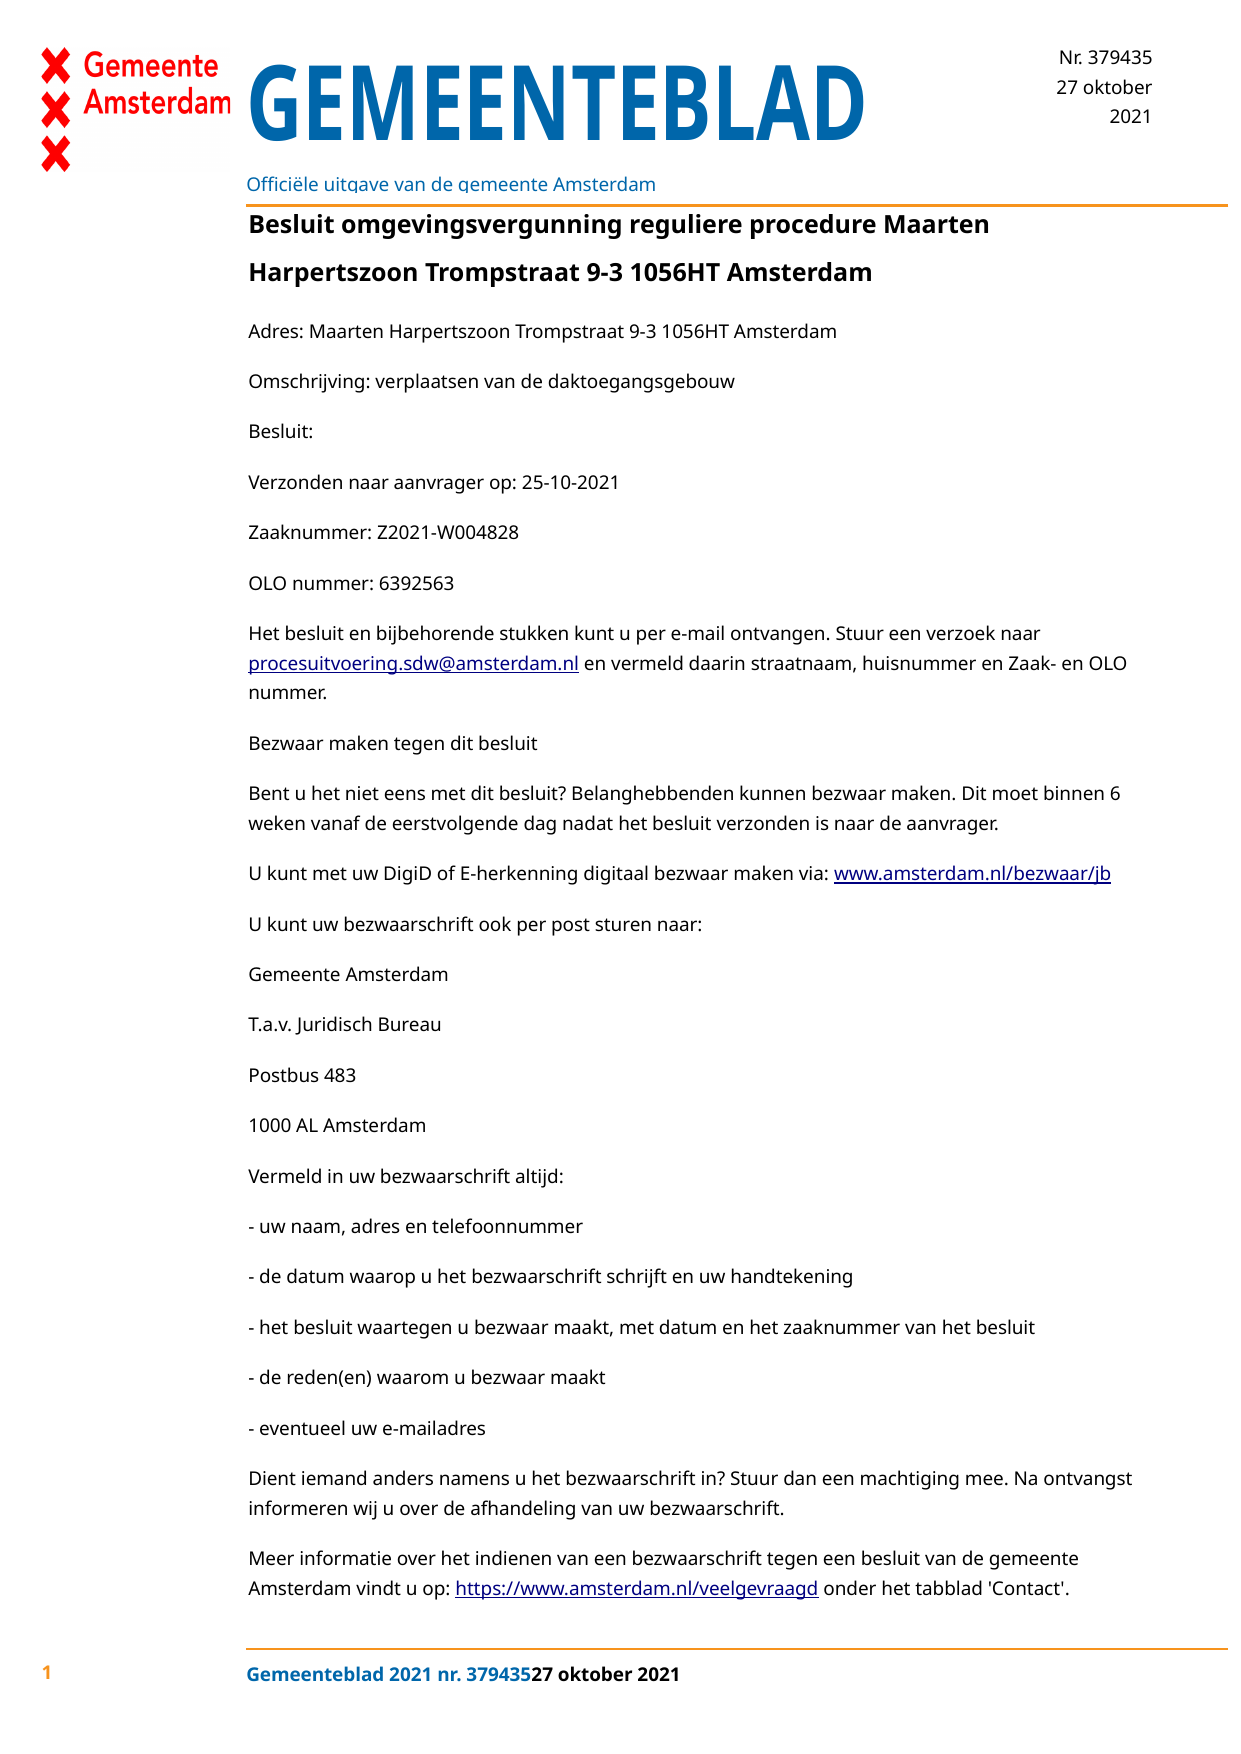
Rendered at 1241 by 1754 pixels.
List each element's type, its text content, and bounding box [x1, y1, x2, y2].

text Verzonden naar aanvrager op: 25-10-2021 [248, 469, 1152, 495]
text Omschrijving: verplaatsen van de daktoegangsgebouw [248, 368, 1152, 394]
text - de datum waarop u het bezwaarschrift schrijft en uw handtekening [248, 1264, 1152, 1289]
text Meer informatie over het indienen van een bezwaarschrift tegen een besluit van de gemeente Amsterdam vindt u op: https://www.amsterdam.nl/veelgevraagd onder het tabblad 'Contact'. [248, 1545, 1152, 1601]
text 1000 AL Amsterdam [248, 1112, 1152, 1138]
text Vermeld in uw bezwaarschrift altijd: [248, 1163, 1152, 1189]
text - uw naam, adres en telefoonnummer [248, 1213, 1152, 1239]
text Gemeente Amsterdam [248, 961, 1152, 987]
text U kunt uw bezwaarschrift ook per post sturen naar: [248, 911, 1152, 937]
text - het besluit waartegen u bezwaar maakt, met datum en het zaaknummer van het besluit [248, 1314, 1152, 1340]
text Dient iemand anders namens u het bezwaarschrift in? Stuur dan een machtiging mee. Na ontvangst informeren wij u over de afhandeling van uw bezwaarschrift. [248, 1465, 1152, 1521]
text - eventueel uw e-mailadres [248, 1415, 1152, 1441]
text Besluit omgevingsvergunning reguliere procedure Maarten Harpertszoon Trompstraat 9-3 1056HT Amsterdam [248, 207, 1152, 288]
text Bent u het niet eens met dit besluit? Belanghebbenden kunnen bezwaar maken. Dit moet binnen 6 weken vanaf de eerstvolgende dag nadat het besluit verzonden is naar de aanvrager. [248, 780, 1152, 836]
text U kunt met uw DigiD of E-herkenning digitaal bezwaar maken via: www.amsterdam.nl/bezwaar/jb [248, 860, 1152, 886]
picture [41, 47, 231, 172]
text Besluit: [248, 419, 1152, 444]
text Zaaknummer: Z2021-W004828 [248, 519, 1152, 545]
text OLO nummer: 6392563 [248, 570, 1152, 596]
text Het besluit en bijbehorende stukken kunt u per e-mail ontvangen. Stuur een verzoek naar procesuitvoering.sdw@amsterdam.nl en vermeld daarin straatnaam, huisnummer en Zaak- en OLO nummer. [248, 620, 1152, 705]
text Adres: Maarten Harpertszoon Trompstraat 9-3 1056HT Amsterdam [248, 318, 1152, 344]
text Postbus 483 [248, 1062, 1152, 1088]
text Bezwaar maken tegen dit besluit [248, 730, 1152, 756]
text T.a.v. Juridisch Bureau [248, 1012, 1152, 1037]
text - de reden(en) waarom u bezwaar maakt [248, 1364, 1152, 1390]
